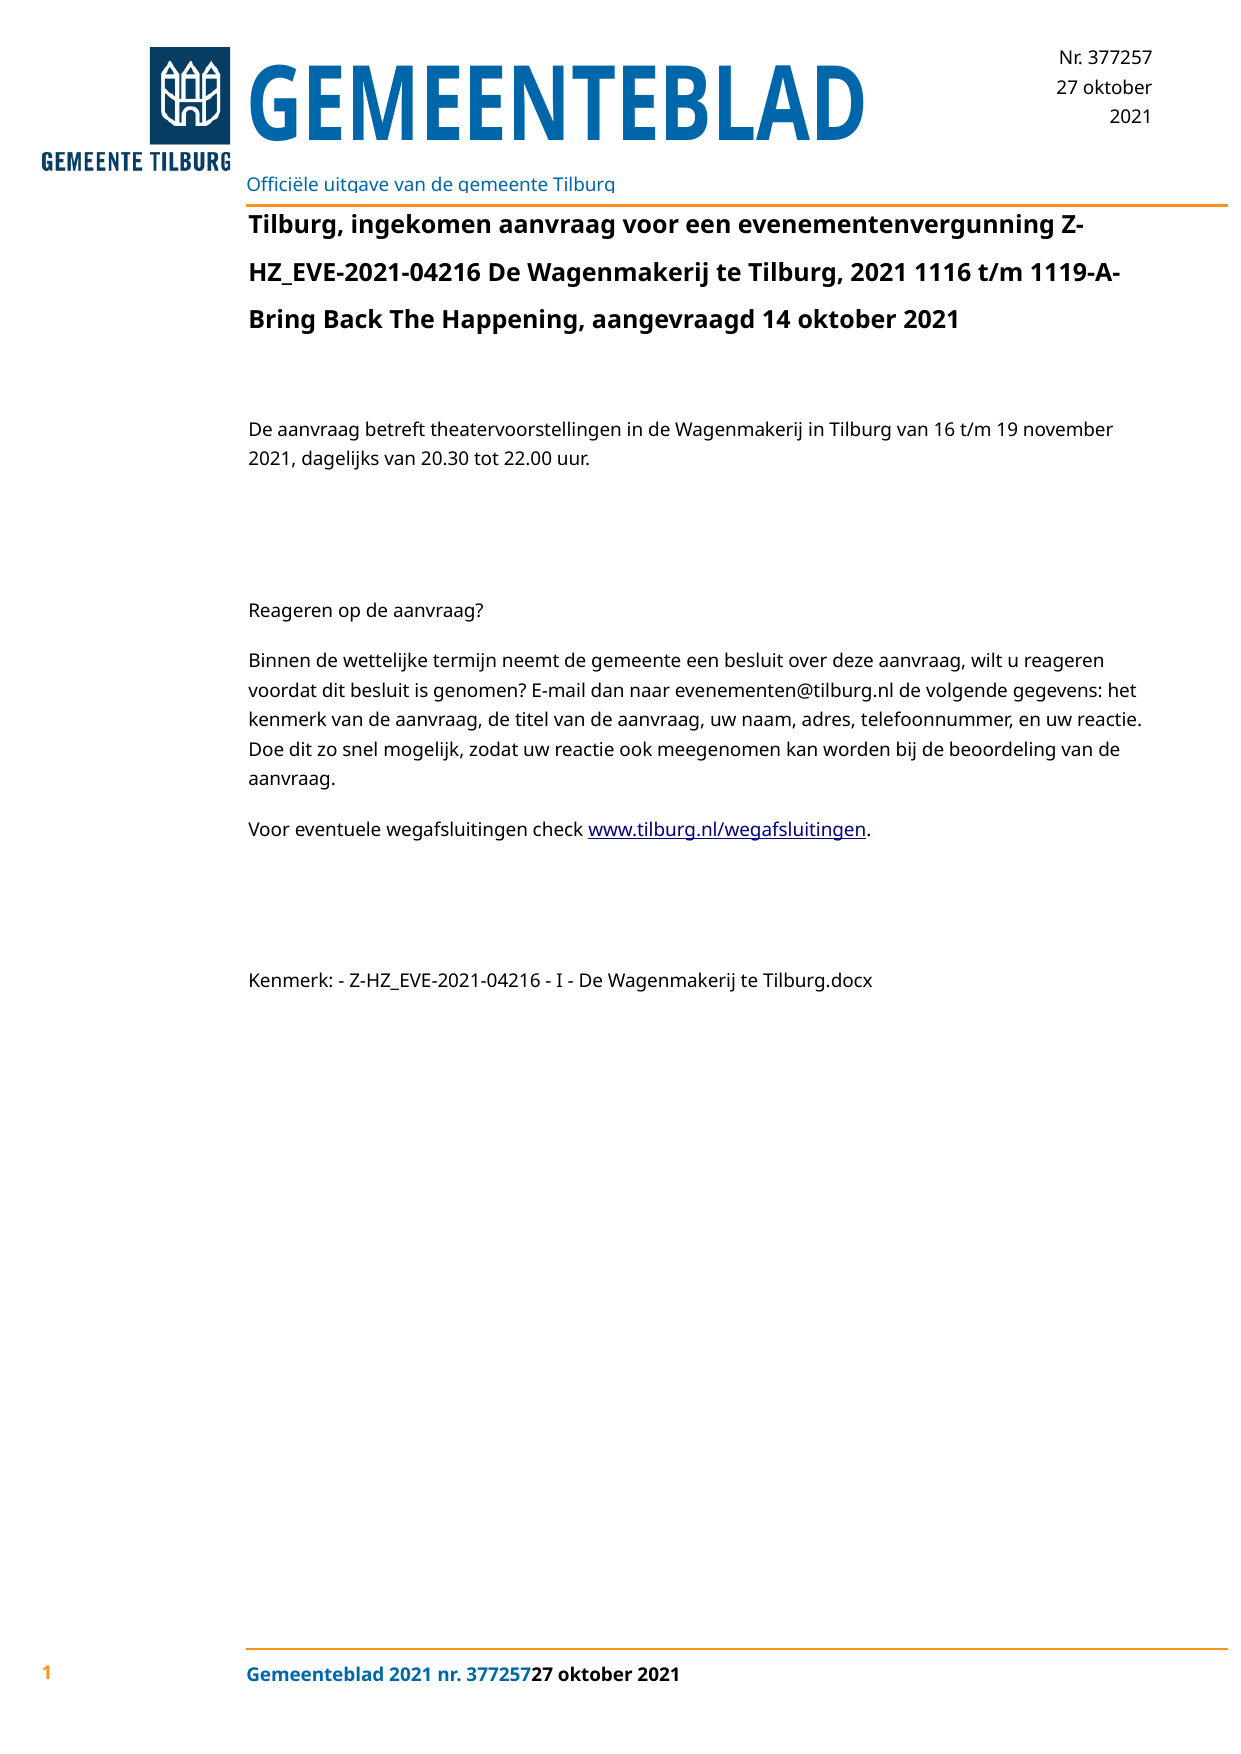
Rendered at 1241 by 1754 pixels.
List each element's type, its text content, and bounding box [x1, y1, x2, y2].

text Voor eventuele wegafsluitingen check www.tilburg.nl/wegafsluitingen. [248, 816, 1152, 842]
picture [41, 47, 231, 172]
text Reageren op de aanvraag? [248, 597, 1152, 622]
text Kenmerk: - Z-HZ_EVE-2021-04216 - I - De Wagenmakerij te Tilburg.docx [248, 967, 1152, 993]
text De aanvraag betreft theatervoorstellingen in de Wagenmakerij in Tilburg van 16 t/m 19 november 2021, dagelijks van 20.30 tot 22.00 uur. [248, 416, 1152, 471]
text Binnen de wettelijke termijn neemt de gemeente een besluit over deze aanvraag, wilt u reageren voordat dit besluit is genomen? E-mail dan naar evenementen@tilburg.nl de volgende gegevens: het kenmerk van de aanvraag, de titel van de aanvraag, uw naam, adres, telefoonnummer, en uw reactie. Doe dit zo snel mogelijk, zodat uw reactie ook meegenomen kan worden bij de beoordeling van de aanvraag. [248, 647, 1152, 791]
text Tilburg, ingekomen aanvraag voor een evenementenvergunning Z-HZ_EVE-2021-04216 De Wagenmakerij te Tilburg, 2021 1116 t/m 1119-A-Bring Back The Happening, aangevraagd 14 oktober 2021 [248, 207, 1152, 336]
